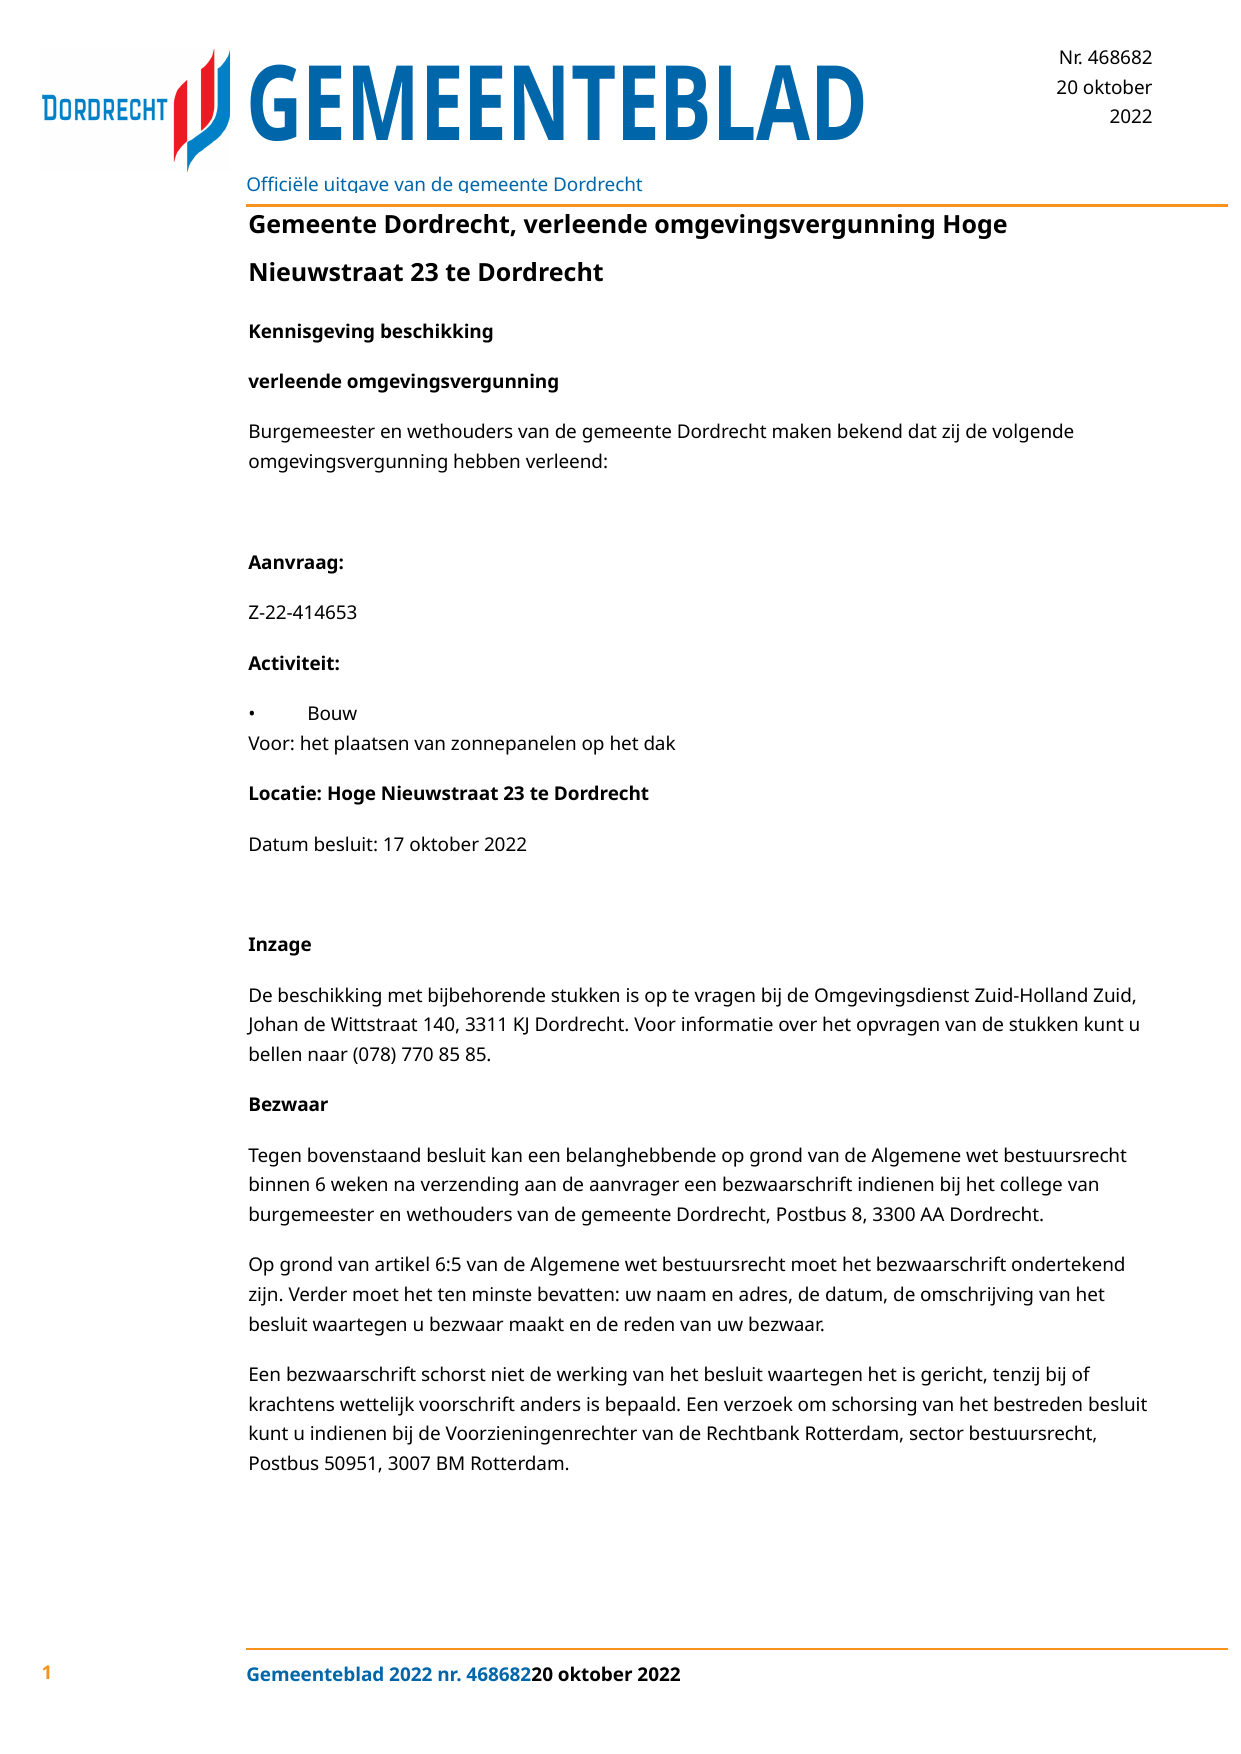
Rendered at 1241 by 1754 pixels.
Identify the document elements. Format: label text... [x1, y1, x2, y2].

text Gemeente Dordrecht, verleende omgevingsvergunning Hoge Nieuwstraat 23 te Dordrecht [248, 207, 1152, 288]
text Bezwaar [248, 1092, 1152, 1117]
text verleende omgevingsvergunning [248, 368, 1152, 394]
text Datum besluit: 17 oktober 2022 [248, 831, 1152, 857]
text De beschikking met bijbehorende stukken is op te vragen bij de Omgevingsdienst Zuid-Holland Zuid, Johan de Wittstraat 140, 3311 KJ Dordrecht. Voor informatie over het opvragen van de stukken kunt u bellen naar (078) 770 85 85. [248, 982, 1152, 1067]
text Activiteit: [248, 650, 1152, 676]
text Inzage [248, 932, 1152, 957]
picture [41, 47, 231, 172]
text Tegen bovenstaand besluit kan een belanghebbende op grond van de Algemene wet bestuursrecht binnen 6 weken na verzending aan de aanvrager een bezwaarschrift indienen bij het college van burgemeester en wethouders van de gemeente Dordrecht, Postbus 8, 3300 AA Dordrecht. [248, 1142, 1152, 1227]
text Een bezwaarschrift schorst niet de werking van het besluit waartegen het is gericht, tenzij bij of krachtens wettelijk voorschrift anders is bepaald. Een verzoek om schorsing van het bestreden besluit kunt u indienen bij de Voorzieningenrechter van de Rechtbank Rotterdam, sector bestuursrecht, Postbus 50951, 3007 BM Rotterdam. [248, 1361, 1152, 1476]
text Op grond van artikel 6:5 van de Algemene wet bestuursrecht moet het bezwaarschrift ondertekend zijn. Verder moet het ten minste bevatten: uw naam en adres, de datum, de omschrijving van het besluit waartegen u bezwaar maakt en de reden van uw bezwaar. [248, 1252, 1152, 1337]
text Burgemeester en wethouders van de gemeente Dordrecht maken bekend dat zij de volgende omgevingsvergunning hebben verleend: [248, 419, 1152, 474]
text Voor: het plaatsen van zonnepanelen op het dak [248, 730, 1152, 756]
text Locatie: Hoge Nieuwstraat 23 te Dordrecht [248, 780, 1152, 806]
list Bouw [248, 700, 1152, 726]
text Z-22-414653 [248, 599, 1152, 625]
text Aanvraag: [248, 549, 1152, 575]
text Kennisgeving beschikking [248, 318, 1152, 344]
